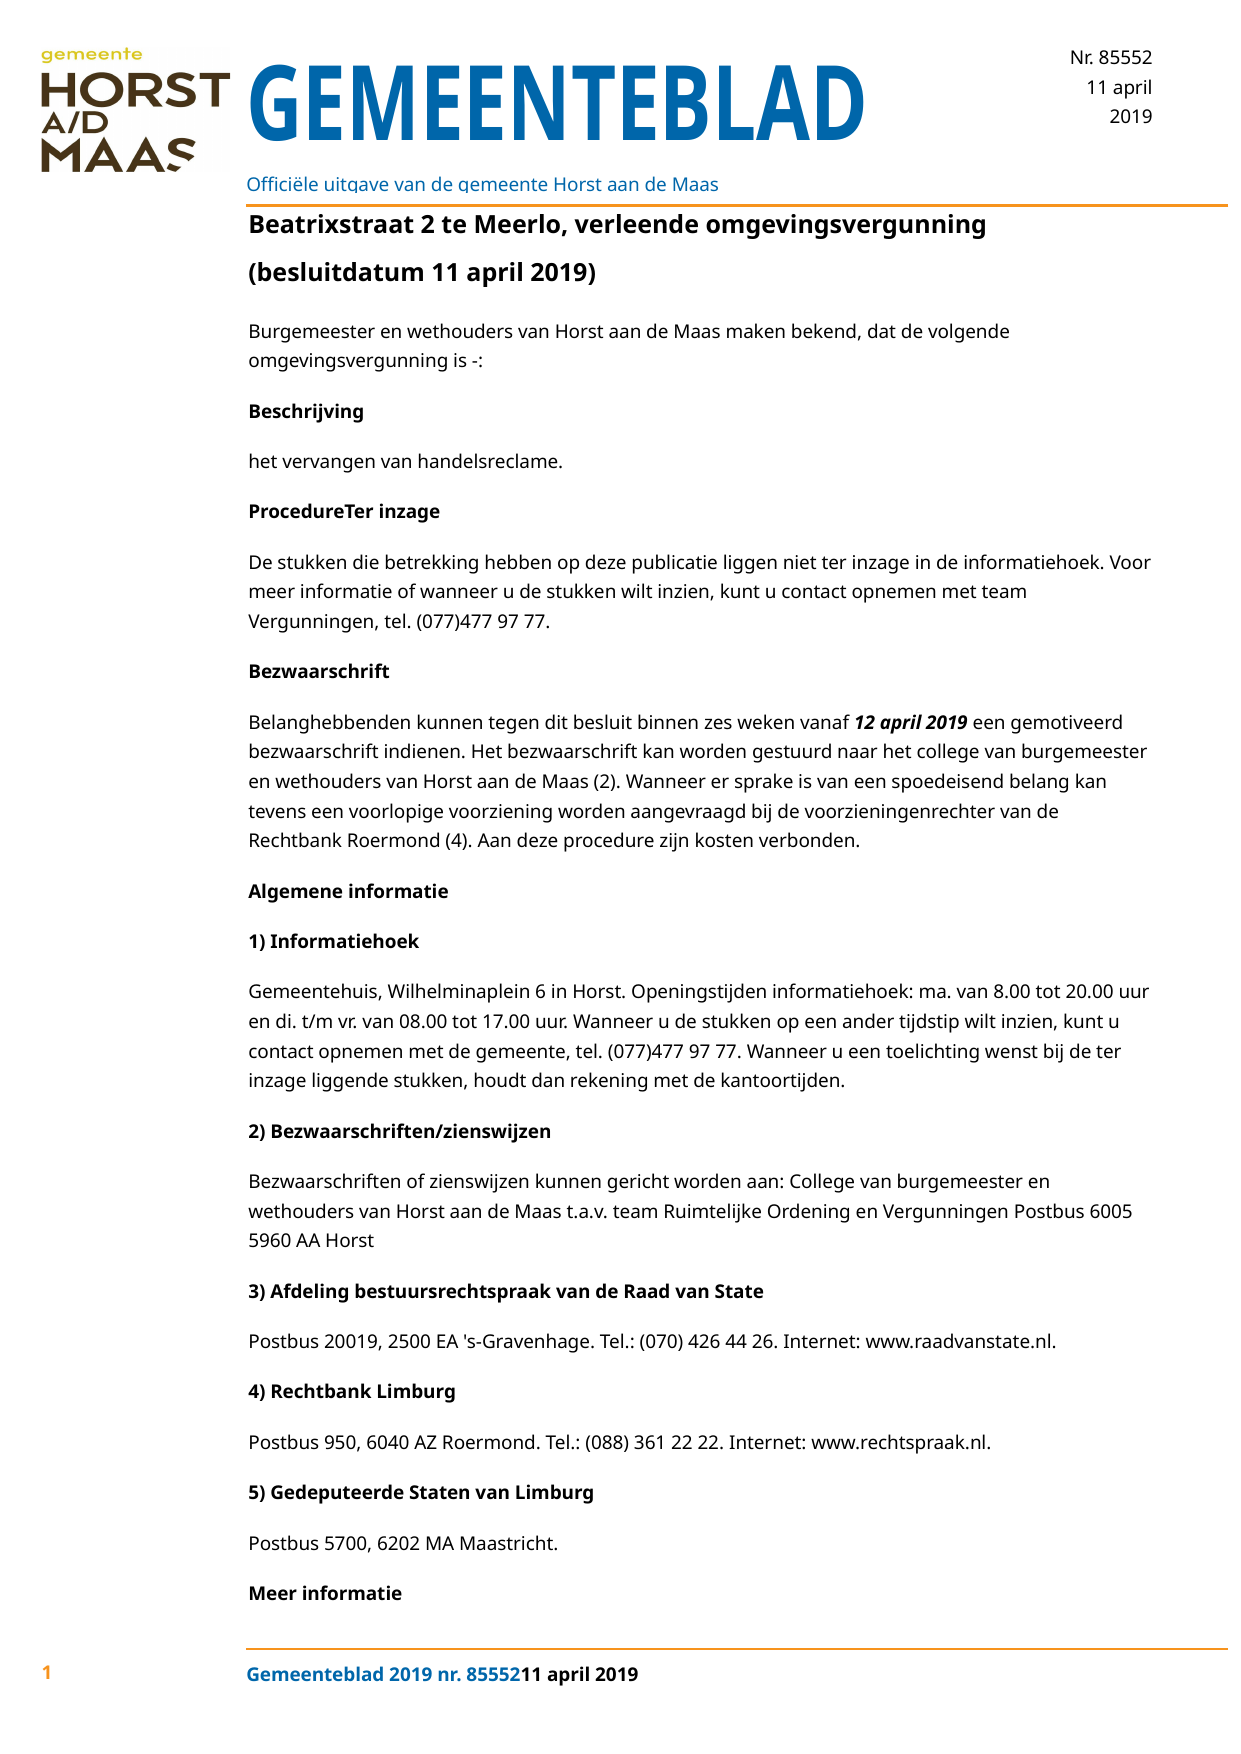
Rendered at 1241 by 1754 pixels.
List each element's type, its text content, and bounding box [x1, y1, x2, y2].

picture [41, 47, 231, 172]
text 1) Informatiehoek [248, 928, 1152, 954]
text Bezwaarschrift [248, 659, 1152, 684]
text Beschrijving [248, 398, 1152, 424]
text het vervangen van handelsreclame. [248, 448, 1152, 474]
text Postbus 20019, 2500 EA 's-Gravenhage. Tel.: (070) 426 44 26. Internet: www.raadvanstate.nl. [248, 1328, 1152, 1354]
text ProcedureTer inzage [248, 499, 1152, 524]
text Meer informatie [248, 1580, 1152, 1606]
text Postbus 950, 6040 AZ Roermond. Tel.: (088) 361 22 22. Internet: www.rechtspraak.nl. [248, 1429, 1152, 1455]
text 3) Afdeling bestuursrechtspraak van de Raad van State [248, 1278, 1152, 1304]
text 5) Gedeputeerde Staten van Limburg [248, 1479, 1152, 1505]
text Bezwaarschriften of zienswijzen kunnen gericht worden aan: College van burgemeester en wethouders van Horst aan de Maas t.a.v. team Ruimtelijke Ordening en Vergunningen Postbus 6005 5960 AA Horst [248, 1168, 1152, 1253]
text 4) Rechtbank Limburg [248, 1379, 1152, 1404]
text Beatrixstraat 2 te Meerlo, verleende omgevingsvergunning (besluitdatum 11 april 2019) [248, 207, 1152, 288]
text De stukken die betrekking hebben op deze publicatie liggen niet ter inzage in de informatiehoek. Voor meer informatie of wanneer u de stukken wilt inzien, kunt u contact opnemen met team Vergunningen, tel. (077)477 97 77. [248, 549, 1152, 634]
text 2) Bezwaarschriften/zienswijzen [248, 1118, 1152, 1144]
text Algemene informatie [248, 878, 1152, 904]
text Burgemeester en wethouders van Horst aan de Maas maken bekend, dat de volgende omgevingsvergunning is -: [248, 318, 1152, 373]
text Postbus 5700, 6202 MA Maastricht. [248, 1530, 1152, 1556]
text Belanghebbenden kunnen tegen dit besluit binnen zes weken vanaf 12 april 2019 een gemotiveerd bezwaarschrift indienen. Het bezwaarschrift kan worden gestuurd naar het college van burgemeester en wethouders van Horst aan de Maas (2). Wanneer er sprake is van een spoedeisend belang kan tevens een voorlopige voorziening worden aangevraagd bij de voorzieningenrechter van de Rechtbank Roermond (4). Aan deze procedure zijn kosten verbonden. [248, 709, 1152, 853]
text Gemeentehuis, Wilhelminaplein 6 in Horst. Openingstijden informatiehoek: ma. van 8.00 tot 20.00 uur en di. t/m vr. van 08.00 tot 17.00 uur. Wanneer u de stukken op een ander tijdstip wilt inzien, kunt u contact opnemen met de gemeente, tel. (077)477 97 77. Wanneer u een toelichting wenst bij de ter inzage liggende stukken, houdt dan rekening met de kantoortijden. [248, 979, 1152, 1093]
